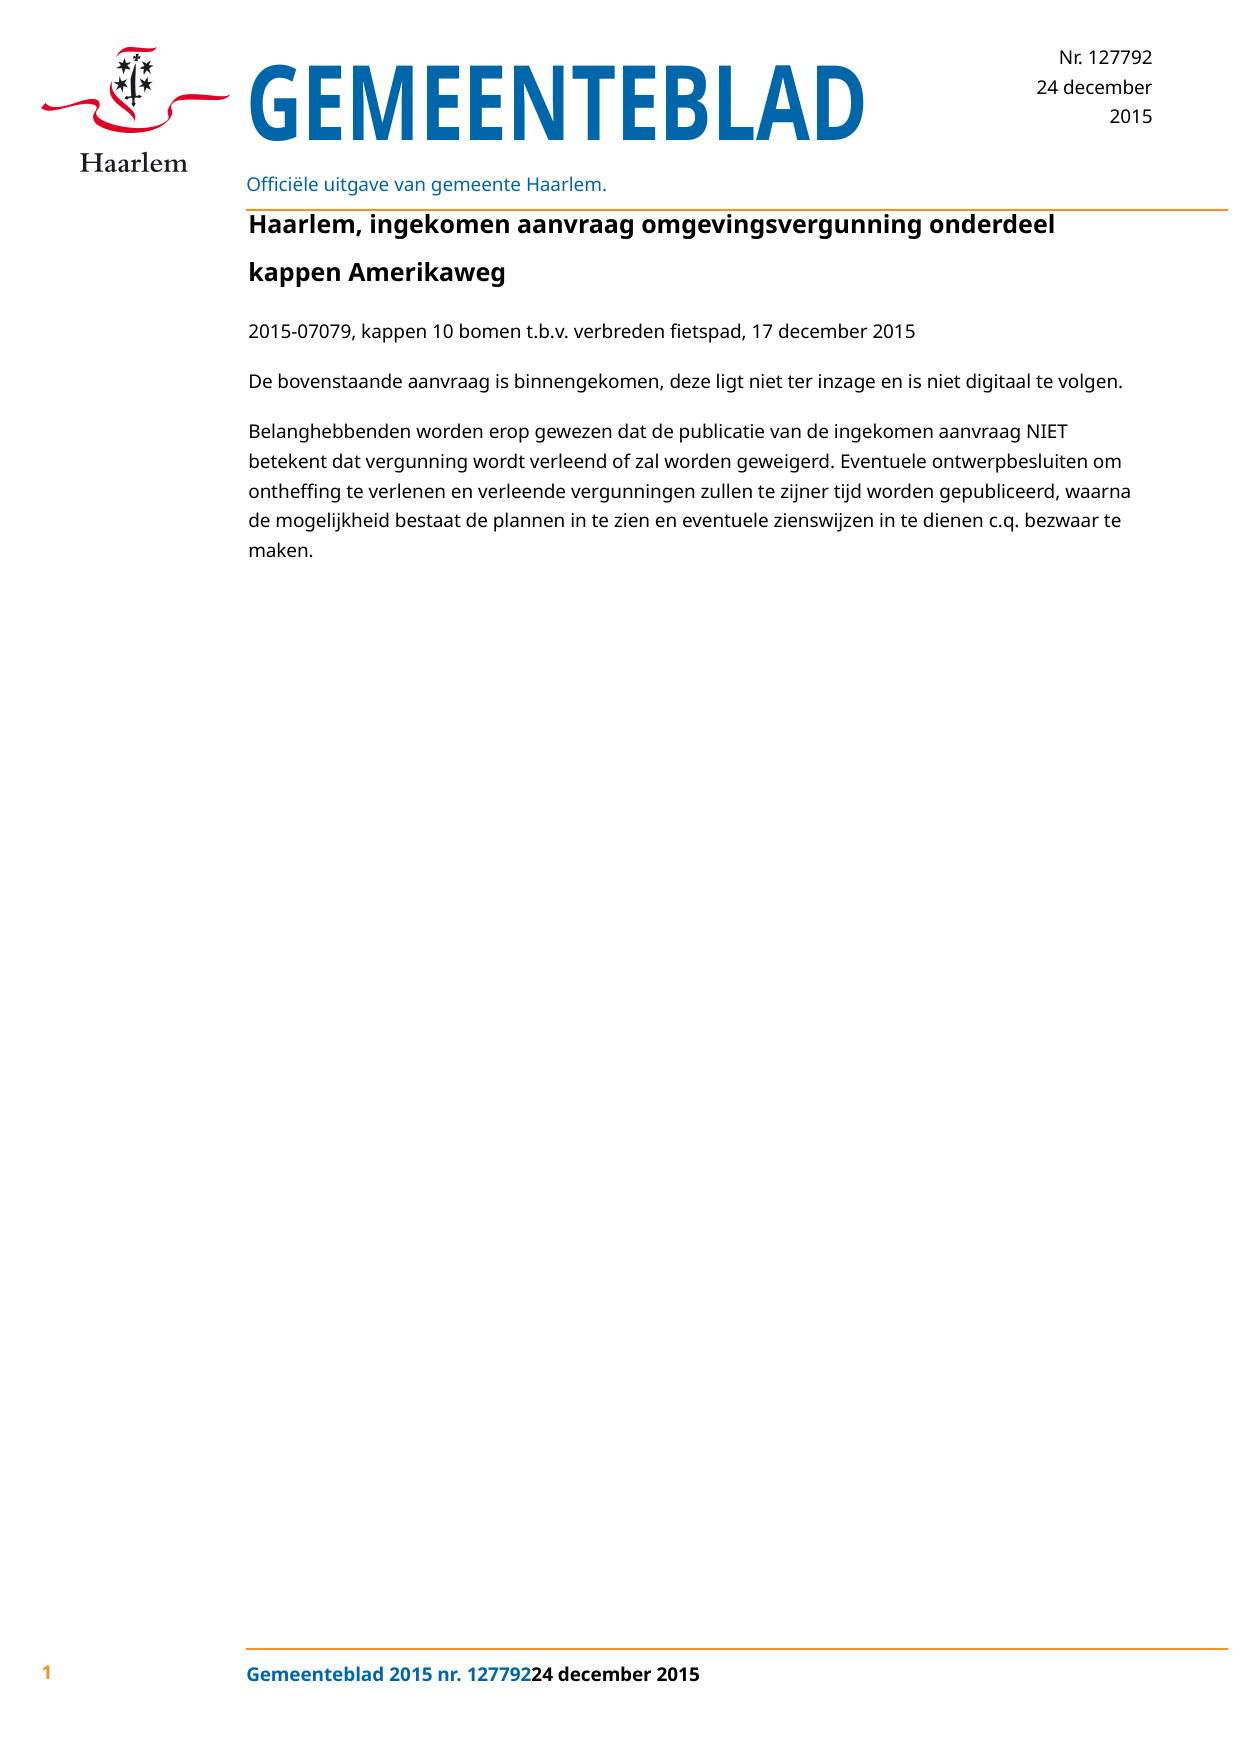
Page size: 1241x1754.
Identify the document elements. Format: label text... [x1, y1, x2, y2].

text Haarlem, ingekomen aanvraag omgevingsvergunning onderdeel kappen Amerikaweg [248, 211, 1152, 288]
text Belanghebbenden worden erop gewezen dat de publicatie van de ingekomen aanvraag NIET betekent dat vergunning wordt verleend of zal worden geweigerd. Eventuele ontwerpbesluiten om ontheffing te verlenen en verleende vergunningen zullen te zijner tijd worden gepubliceerd, waarna de mogelijkheid bestaat de plannen in te zien en eventuele zienswijzen in te dienen c.q. bezwaar te maken. [248, 419, 1152, 563]
text 2015-07079, kappen 10 bomen t.b.v. verbreden fietspad, 17 december 2015 [248, 318, 1152, 344]
picture [41, 47, 231, 172]
text De bovenstaande aanvraag is binnengekomen, deze ligt niet ter inzage en is niet digitaal te volgen. [248, 368, 1152, 394]
